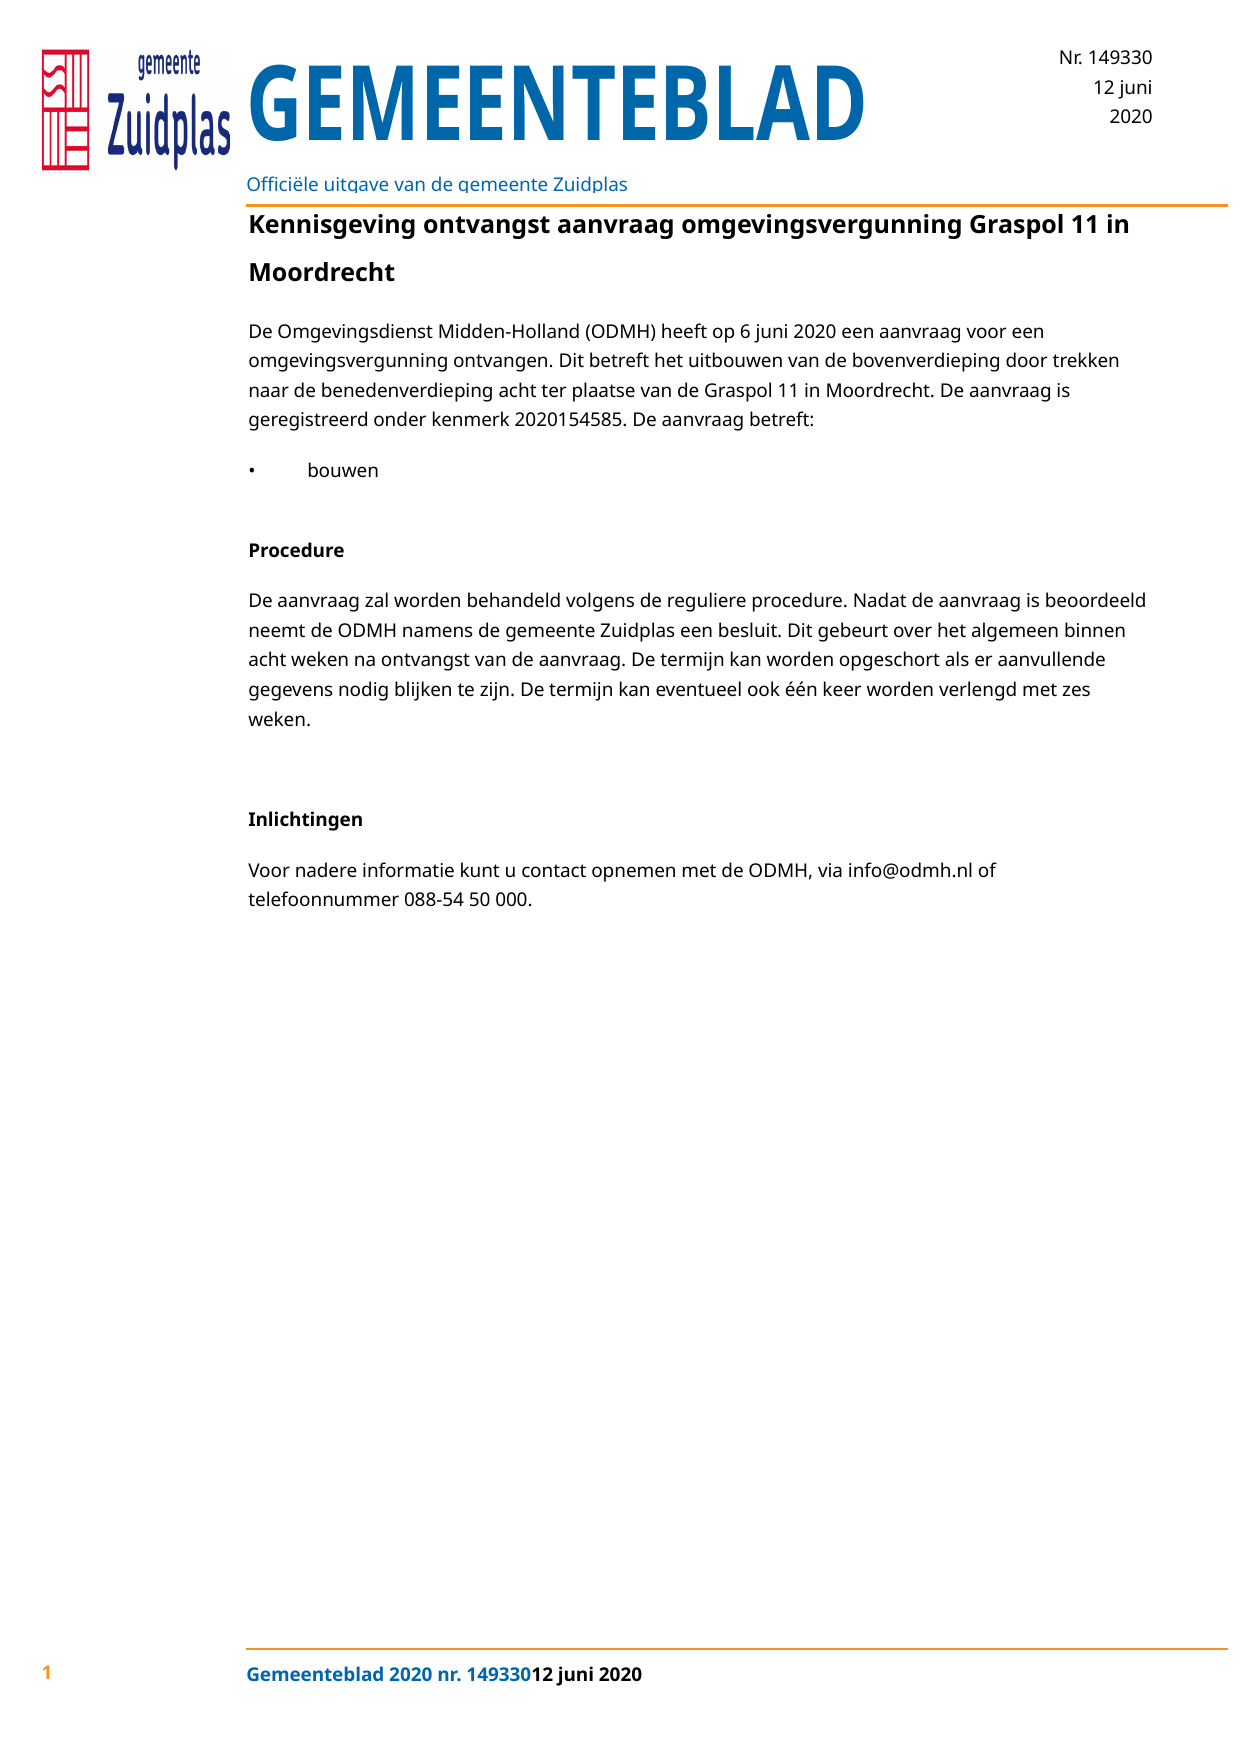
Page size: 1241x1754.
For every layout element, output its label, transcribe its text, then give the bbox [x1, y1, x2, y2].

text De Omgevingsdienst Midden-Holland (ODMH) heeft op 6 juni 2020 een aanvraag voor een omgevingsvergunning ontvangen. Dit betreft het uitbouwen van de bovenverdieping door trekken naar de benedenverdieping acht ter plaatse van de Graspol 11 in Moordrecht. De aanvraag is geregistreerd onder kenmerk 2020154585. De aanvraag betreft: [248, 318, 1152, 432]
list bouwen [248, 457, 1152, 483]
text Inlichtingen [248, 807, 1152, 832]
text De aanvraag zal worden behandeld volgens de reguliere procedure. Nadat de aanvraag is beoordeeld neemt de ODMH namens de gemeente Zuidplas een besluit. Dit gebeurt over het algemeen binnen acht weken na ontvangst van de aanvraag. De termijn kan worden opgeschort als er aanvullende gegevens nodig blijken te zijn. De termijn kan eventueel ook één keer worden verlengd met zes weken. [248, 587, 1152, 732]
picture [41, 47, 231, 172]
text Voor nadere informatie kunt u contact opnemen met de ODMH, via info@odmh.nl of telefoonnummer 088-54 50 000. [248, 857, 1152, 912]
text Procedure [248, 537, 1152, 563]
text Kennisgeving ontvangst aanvraag omgevingsvergunning Graspol 11 in Moordrecht [248, 207, 1152, 288]
